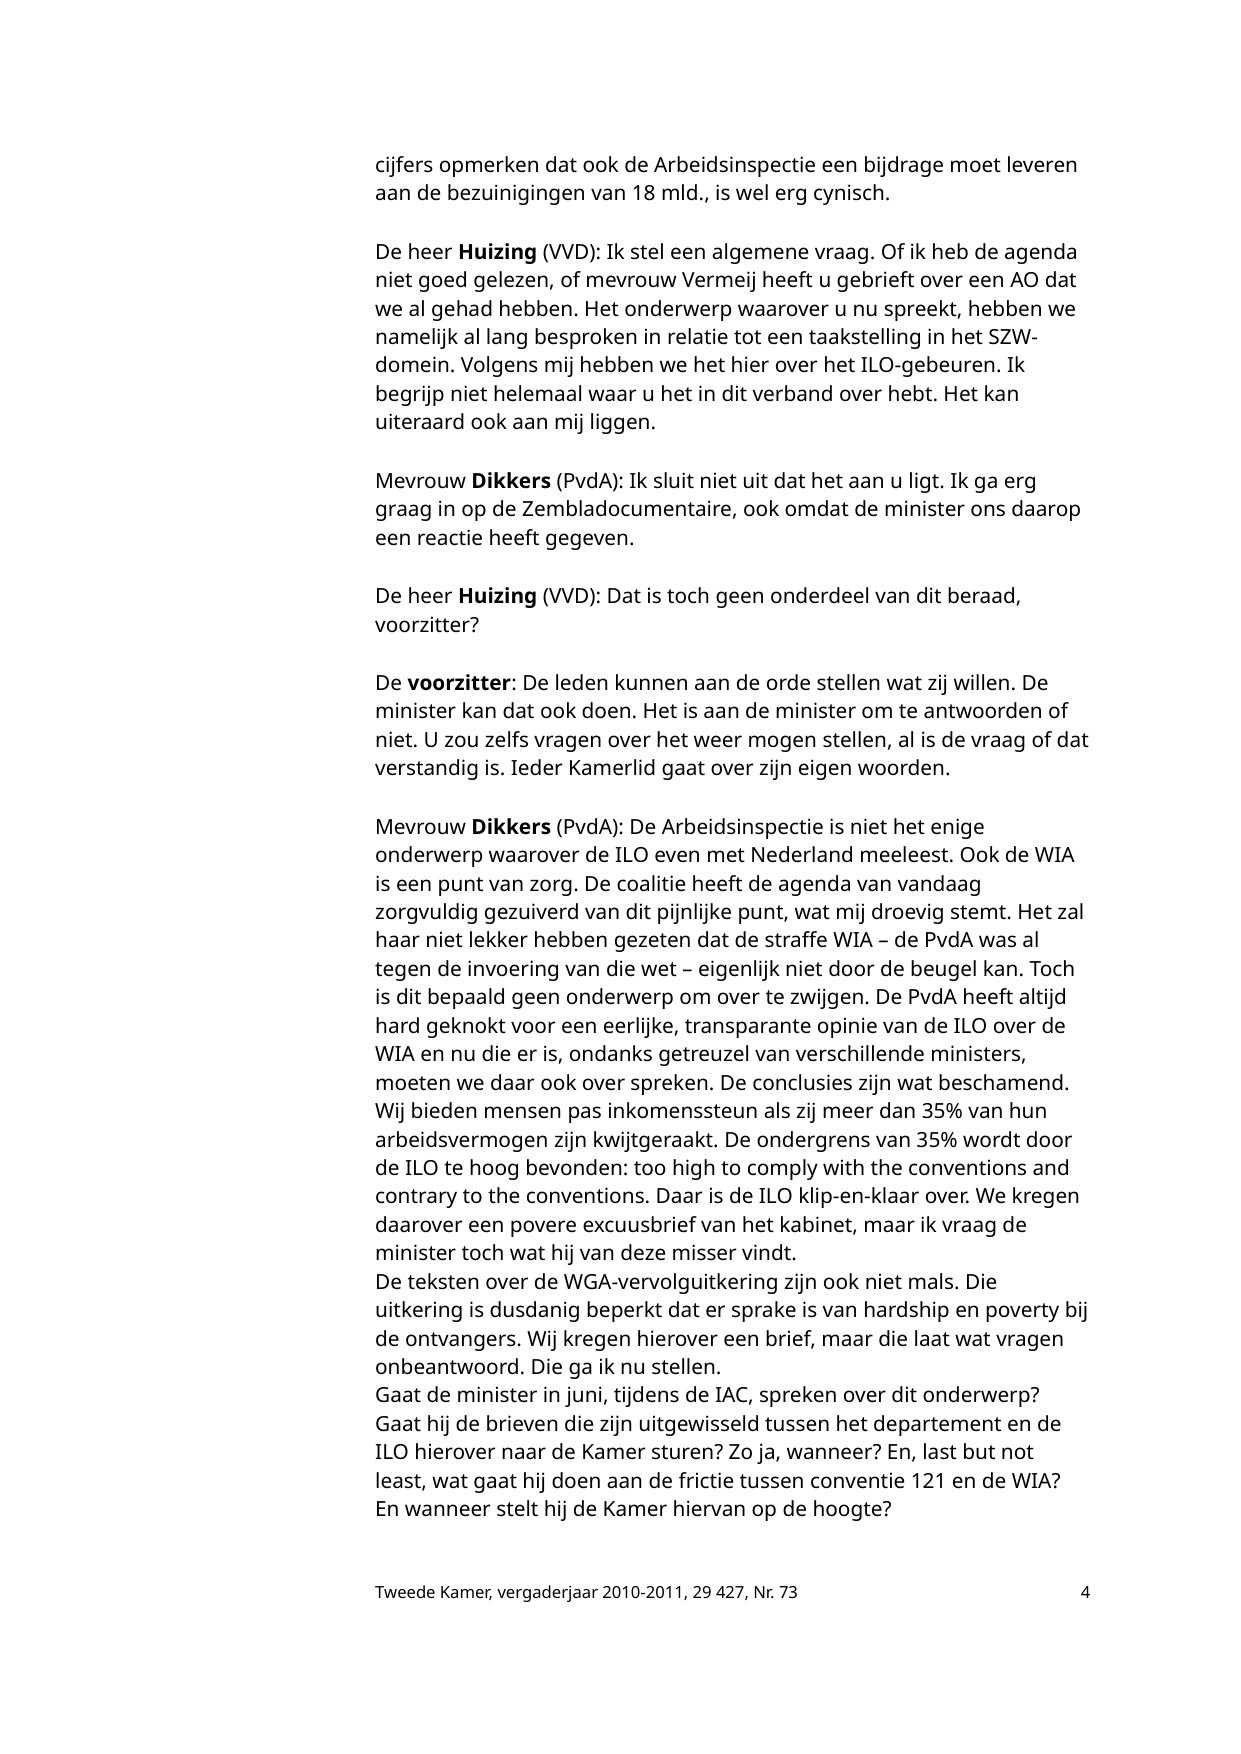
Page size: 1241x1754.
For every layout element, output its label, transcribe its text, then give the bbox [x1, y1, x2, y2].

text Gaat de minister in juni, tijdens de IAC, spreken over dit onderwerp? Gaat hij de brieven die zijn uitgewisseld tussen het departement en de ILO hierover naar de Kamer sturen? Zo ja, wanneer? En, last but not least, wat gaat hij doen aan de frictie tussen conventie 121 en de WIA? En wanneer stelt hij de Kamer hiervan op de hoogte? [375, 1381, 1090, 1523]
text cijfers opmerken dat ook de Arbeidsinspectie een bijdrage moet leveren aan de bezuinigingen van 18 mld., is wel erg cynisch. [375, 150, 1090, 207]
text De teksten over de WGA-vervolguitkering zijn ook niet mals. Die uitkering is dusdanig beperkt dat er sprake is van hardship en poverty bij de ontvangers. Wij kregen hierover een brief, maar die laat wat vragen onbeantwoord. Die ga ik nu stellen. [375, 1267, 1090, 1381]
text Mevrouw Dikkers (PvdA): Ik sluit niet uit dat het aan u ligt. Ik ga erg graag in op de Zembladocumentaire, ook omdat de minister ons daarop een reactie heeft gegeven. [375, 466, 1090, 551]
text De heer Huizing (VVD): Ik stel een algemene vraag. Of ik heb de agenda niet goed gelezen, of mevrouw Vermeij heeft u gebrieft over een AO dat we al gehad hebben. Het onderwerp waarover u nu spreekt, hebben we namelijk al lang besproken in relatie tot een taakstelling in het SZW-domein. Volgens mij hebben we het hier over het ILO-gebeuren. Ik begrijp niet helemaal waar u het in dit verband over hebt. Het kan uiteraard ook aan mij liggen. [375, 237, 1090, 436]
text De voorzitter: De leden kunnen aan de orde stellen wat zij willen. De minister kan dat ook doen. Het is aan de minister om te antwoorden of niet. U zou zelfs vragen over het weer mogen stellen, al is de vraag of dat verstandig is. Ieder Kamerlid gaat over zijn eigen woorden. [375, 668, 1090, 782]
text Mevrouw Dikkers (PvdA): De Arbeidsinspectie is niet het enige onderwerp waarover de ILO even met Nederland meeleest. Ook de WIA is een punt van zorg. De coalitie heeft de agenda van vandaag zorgvuldig gezuiverd van dit pijnlijke punt, wat mij droevig stemt. Het zal haar niet lekker hebben gezeten dat de straffe WIA – de PvdA was al tegen de invoering van die wet – eigenlijk niet door de beugel kan. Toch is dit bepaald geen onderwerp om over te zwijgen. De PvdA heeft altijd hard geknokt voor een eerlijke, transparante opinie van de ILO over de WIA en nu die er is, ondanks getreuzel van verschillende ministers, moeten we daar ook over spreken. De conclusies zijn wat beschamend. Wij bieden mensen pas inkomenssteun als zij meer dan 35% van hun arbeidsvermogen zijn kwijtgeraakt. De ondergrens van 35% wordt door de ILO te hoog bevonden: too high to comply with the conventions and contrary to the conventions. Daar is de ILO klip-en-klaar over. We kregen daarover een povere excuusbrief van het kabinet, maar ik vraag de minister toch wat hij van deze misser vindt. [375, 812, 1090, 1267]
text De heer Huizing (VVD): Dat is toch geen onderdeel van dit beraad, voorzitter? [375, 581, 1090, 638]
